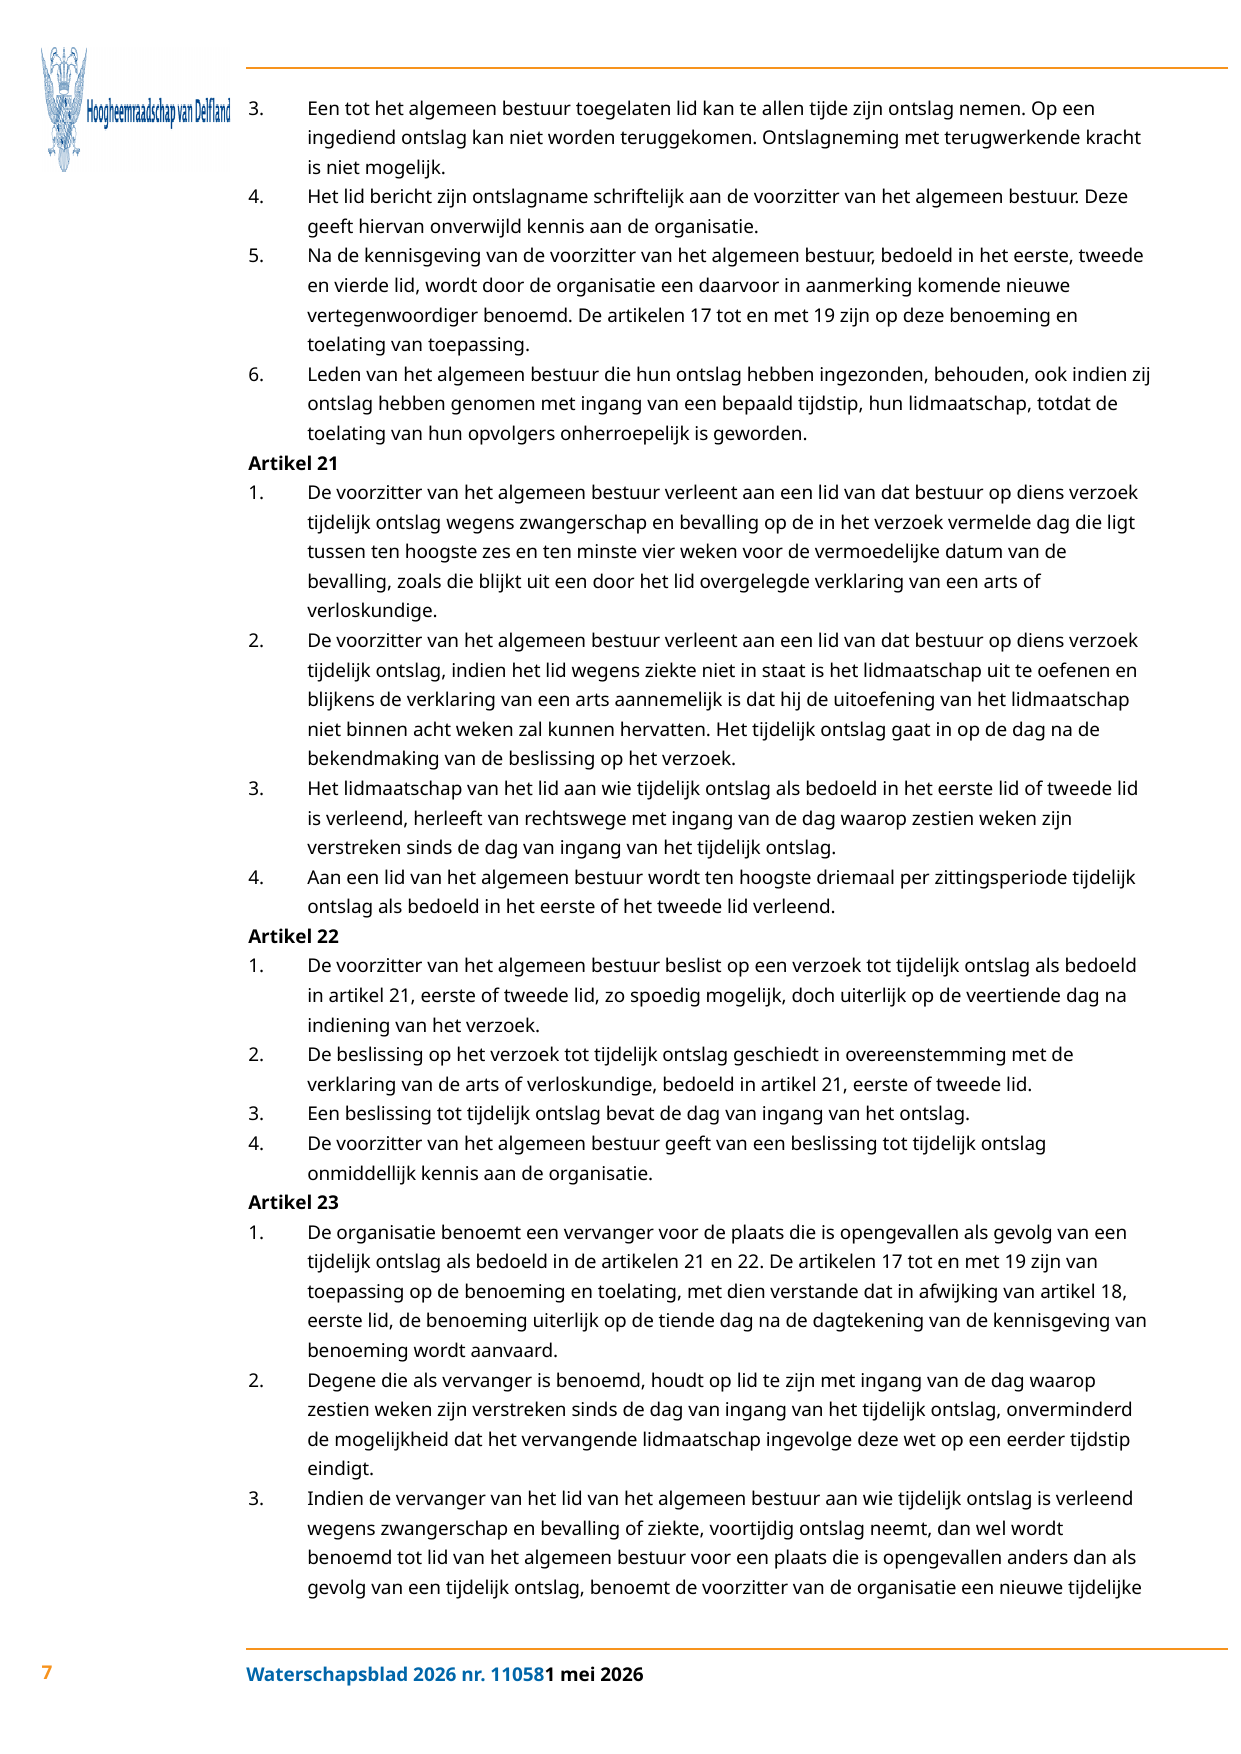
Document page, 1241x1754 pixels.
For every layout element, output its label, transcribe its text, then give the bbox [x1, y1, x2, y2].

list Een tot het algemeen bestuur toegelaten lid kan te allen tijde zijn ontslag nemen. Op een ingediend ontslag kan niet worden teruggekomen. Ontslagneming met terugwerkende kracht is niet mogelijk. [248, 95, 1152, 180]
text Artikel 22 [248, 923, 1152, 949]
list De voorzitter van het algemeen bestuur geeft van een beslissing tot tijdelijk ontslag onmiddellijk kennis aan de organisatie. [248, 1130, 1152, 1186]
list Een beslissing tot tijdelijk ontslag bevat de dag van ingang van het ontslag. [248, 1101, 1152, 1126]
text Artikel 21 [248, 450, 1152, 476]
list Het lidmaatschap van het lid aan wie tijdelijk ontslag als bedoeld in het eerste lid of tweede lid is verleend, herleeft van rechtswege met ingang van de dag waarop zestien weken zijn verstreken sinds de dag van ingang van het tijdelijk ontslag. [248, 775, 1152, 860]
list De organisatie benoemt een vervanger voor de plaats die is opengevallen als gevolg van een tijdelijk ontslag als bedoeld in de artikelen 21 en 22. De artikelen 17 tot en met 19 zijn van toepassing op de benoeming en toelating, met dien verstande dat in afwijking van artikel 18, eerste lid, de benoeming uiterlijk op de tiende dag na de dagtekening van de kennisgeving van benoeming wordt aanvaard. [248, 1219, 1152, 1363]
picture [41, 47, 231, 172]
text Artikel 23 [248, 1189, 1152, 1215]
list De voorzitter van het algemeen bestuur verleent aan een lid van dat bestuur op diens verzoek tijdelijk ontslag wegens zwangerschap en bevalling op de in het verzoek vermelde dag die ligt tussen ten hoogste zes en ten minste vier weken voor de vermoedelijke datum van de bevalling, zoals die blijkt uit een door het lid overgelegde verklaring van een arts of verloskundige. [248, 479, 1152, 623]
list Na de kennisgeving van de voorzitter van het algemeen bestuur, bedoeld in het eerste, tweede en vierde lid, wordt door de organisatie een daarvoor in aanmerking komende nieuwe vertegenwoordiger benoemd. De artikelen 17 tot en met 19 zijn op deze benoeming en toelating van toepassing. [248, 243, 1152, 357]
list Degene die als vervanger is benoemd, houdt op lid te zijn met ingang van de dag waarop zestien weken zijn verstreken sinds de dag van ingang van het tijdelijk ontslag, onverminderd de mogelijkheid dat het vervangende lidmaatschap ingevolge deze wet op een eerder tijdstip eindigt. [248, 1367, 1152, 1481]
list Indien de vervanger van het lid van het algemeen bestuur aan wie tijdelijk ontslag is verleend wegens zwangerschap en bevalling of ziekte, voortijdig ontslag neemt, dan wel wordt benoemd tot lid van het algemeen bestuur voor een plaats die is opengevallen anders dan als gevolg van een tijdelijk ontslag, benoemt de voorzitter van de organisatie een nieuwe tijdelijke [248, 1485, 1152, 1600]
list Het lid bericht zijn ontslagname schriftelijk aan de voorzitter van het algemeen bestuur. Deze geeft hiervan onverwijld kennis aan de organisatie. [248, 183, 1152, 239]
list Leden van het algemeen bestuur die hun ontslag hebben ingezonden, behouden, ook indien zij ontslag hebben genomen met ingang van een bepaald tijdstip, hun lidmaatschap, totdat de toelating van hun opvolgers onherroepelijk is geworden. [248, 361, 1152, 446]
list De voorzitter van het algemeen bestuur beslist op een verzoek tot tijdelijk ontslag als bedoeld in artikel 21, eerste of tweede lid, zo spoedig mogelijk, doch uiterlijk op de veertiende dag na indiening van het verzoek. [248, 953, 1152, 1038]
list De voorzitter van het algemeen bestuur verleent aan een lid van dat bestuur op diens verzoek tijdelijk ontslag, indien het lid wegens ziekte niet in staat is het lidmaatschap uit te oefenen en blijkens de verklaring van een arts aannemelijk is dat hij de uitoefening van het lidmaatschap niet binnen acht weken zal kunnen hervatten. Het tijdelijk ontslag gaat in op de dag na de bekendmaking van de beslissing op het verzoek. [248, 627, 1152, 771]
list De beslissing op het verzoek tot tijdelijk ontslag geschiedt in overeenstemming met de verklaring van de arts of verloskundige, bedoeld in artikel 21, eerste of tweede lid. [248, 1041, 1152, 1097]
list Aan een lid van het algemeen bestuur wordt ten hoogste driemaal per zittingsperiode tijdelijk ontslag als bedoeld in het eerste of het tweede lid verleend. [248, 864, 1152, 919]
